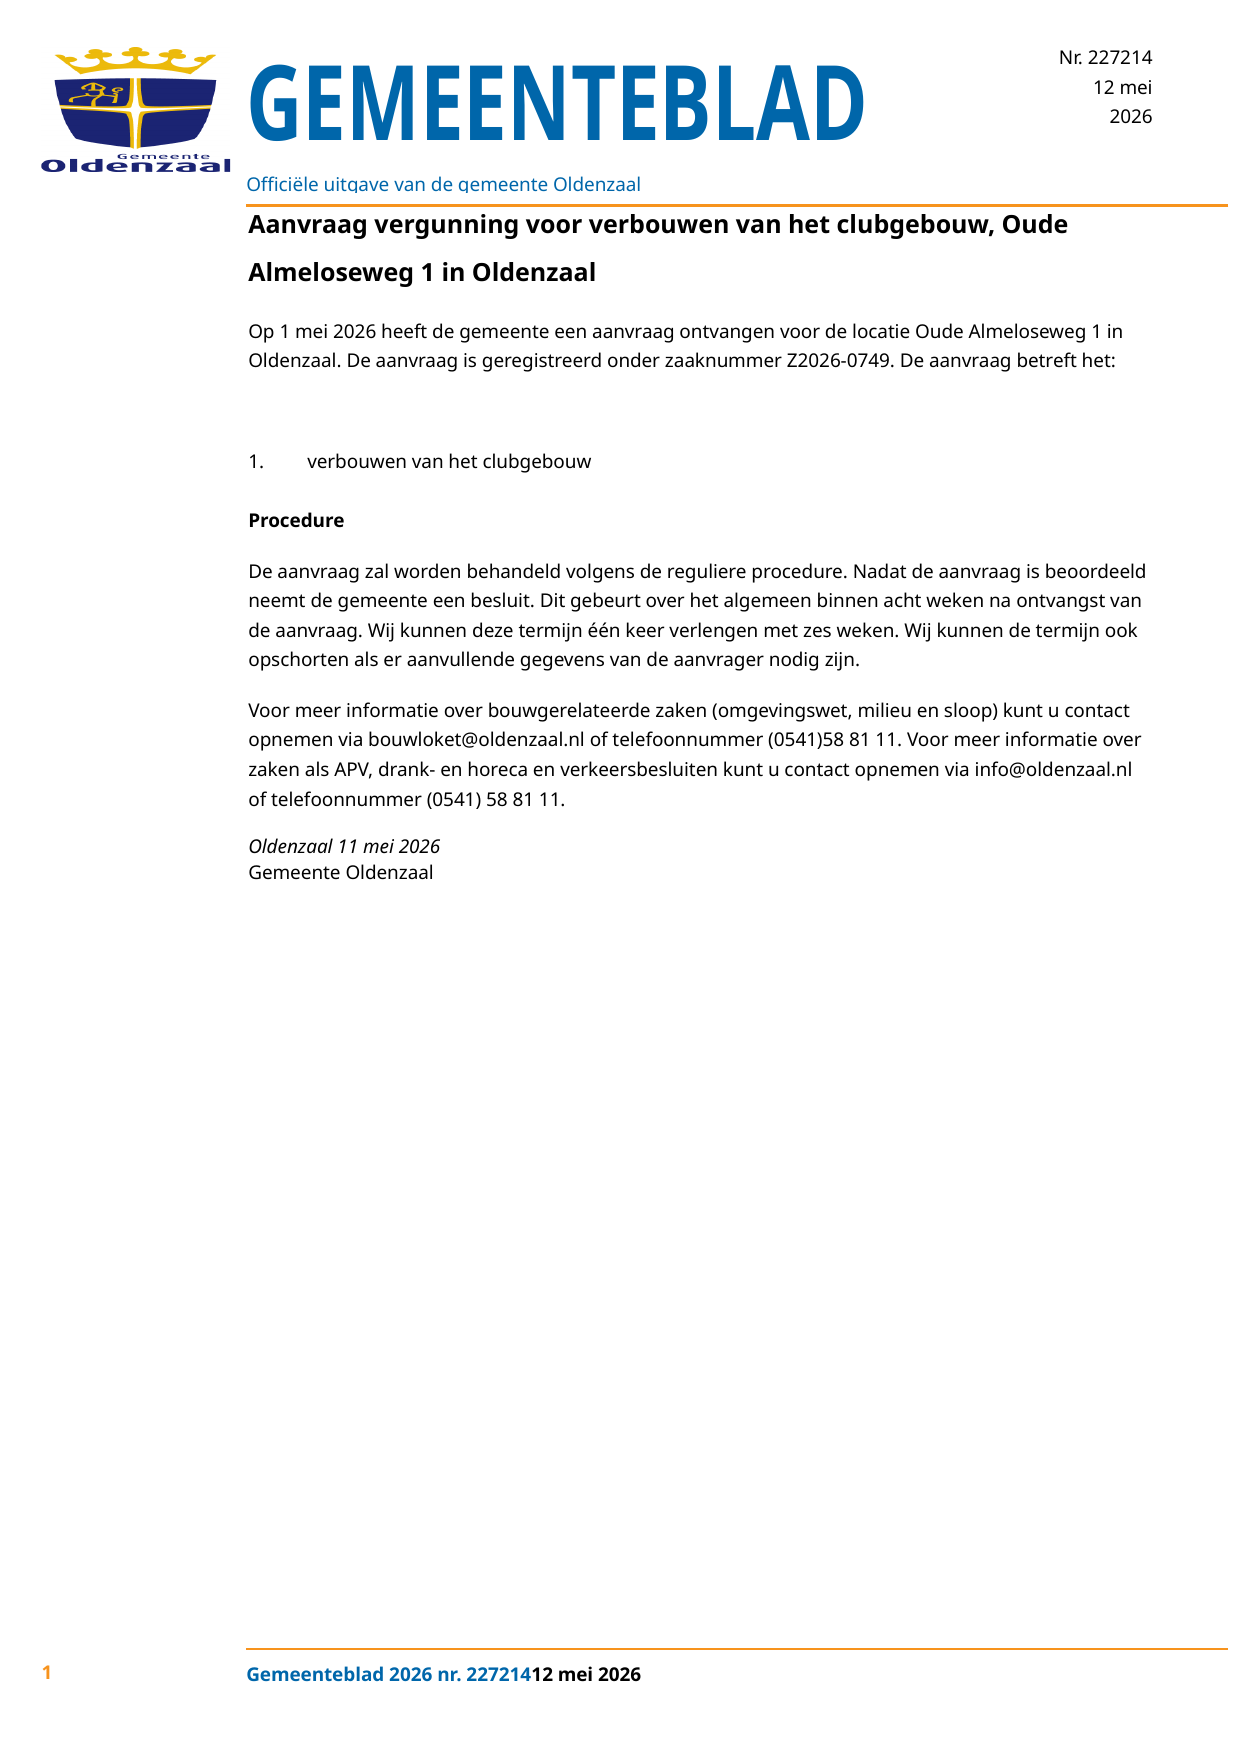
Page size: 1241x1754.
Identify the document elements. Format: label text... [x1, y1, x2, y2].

list verbouwen van het clubgebouw [248, 448, 1152, 474]
picture [41, 47, 231, 172]
text Aanvraag vergunning voor verbouwen van het clubgebouw, Oude Almeloseweg 1 in Oldenzaal [248, 207, 1152, 288]
text Op 1 mei 2026 heeft de gemeente een aanvraag ontvangen voor de locatie Oude Almeloseweg 1 in Oldenzaal. De aanvraag is geregistreerd onder zaaknummer Z2026-0749. De aanvraag betreft het: [248, 318, 1152, 373]
text De aanvraag zal worden behandeld volgens de reguliere procedure. Nadat de aanvraag is beoordeeld neemt de gemeente een besluit. Dit gebeurt over het algemeen binnen acht weken na ontvangst van de aanvraag. Wij kunnen deze termijn één keer verlengen met zes weken. Wij kunnen de termijn ook opschorten als er aanvullende gegevens van de aanvrager nodig zijn. [248, 558, 1152, 672]
text Voor meer informatie over bouwgerelateerde zaken (omgevingswet, milieu en sloop) kunt u contact opnemen via bouwloket@oldenzaal.nl of telefoonnummer (0541)58 81 11. Voor meer informatie over zaken als APV, drank- en horeca en verkeersbesluiten kunt u contact opnemen via info@oldenzaal.nl of telefoonnummer (0541) 58 81 11. [248, 697, 1152, 812]
text Oldenzaal 11 mei 2026 [248, 834, 1152, 859]
text Gemeente Oldenzaal [248, 859, 1152, 885]
text Procedure [248, 507, 1152, 533]
